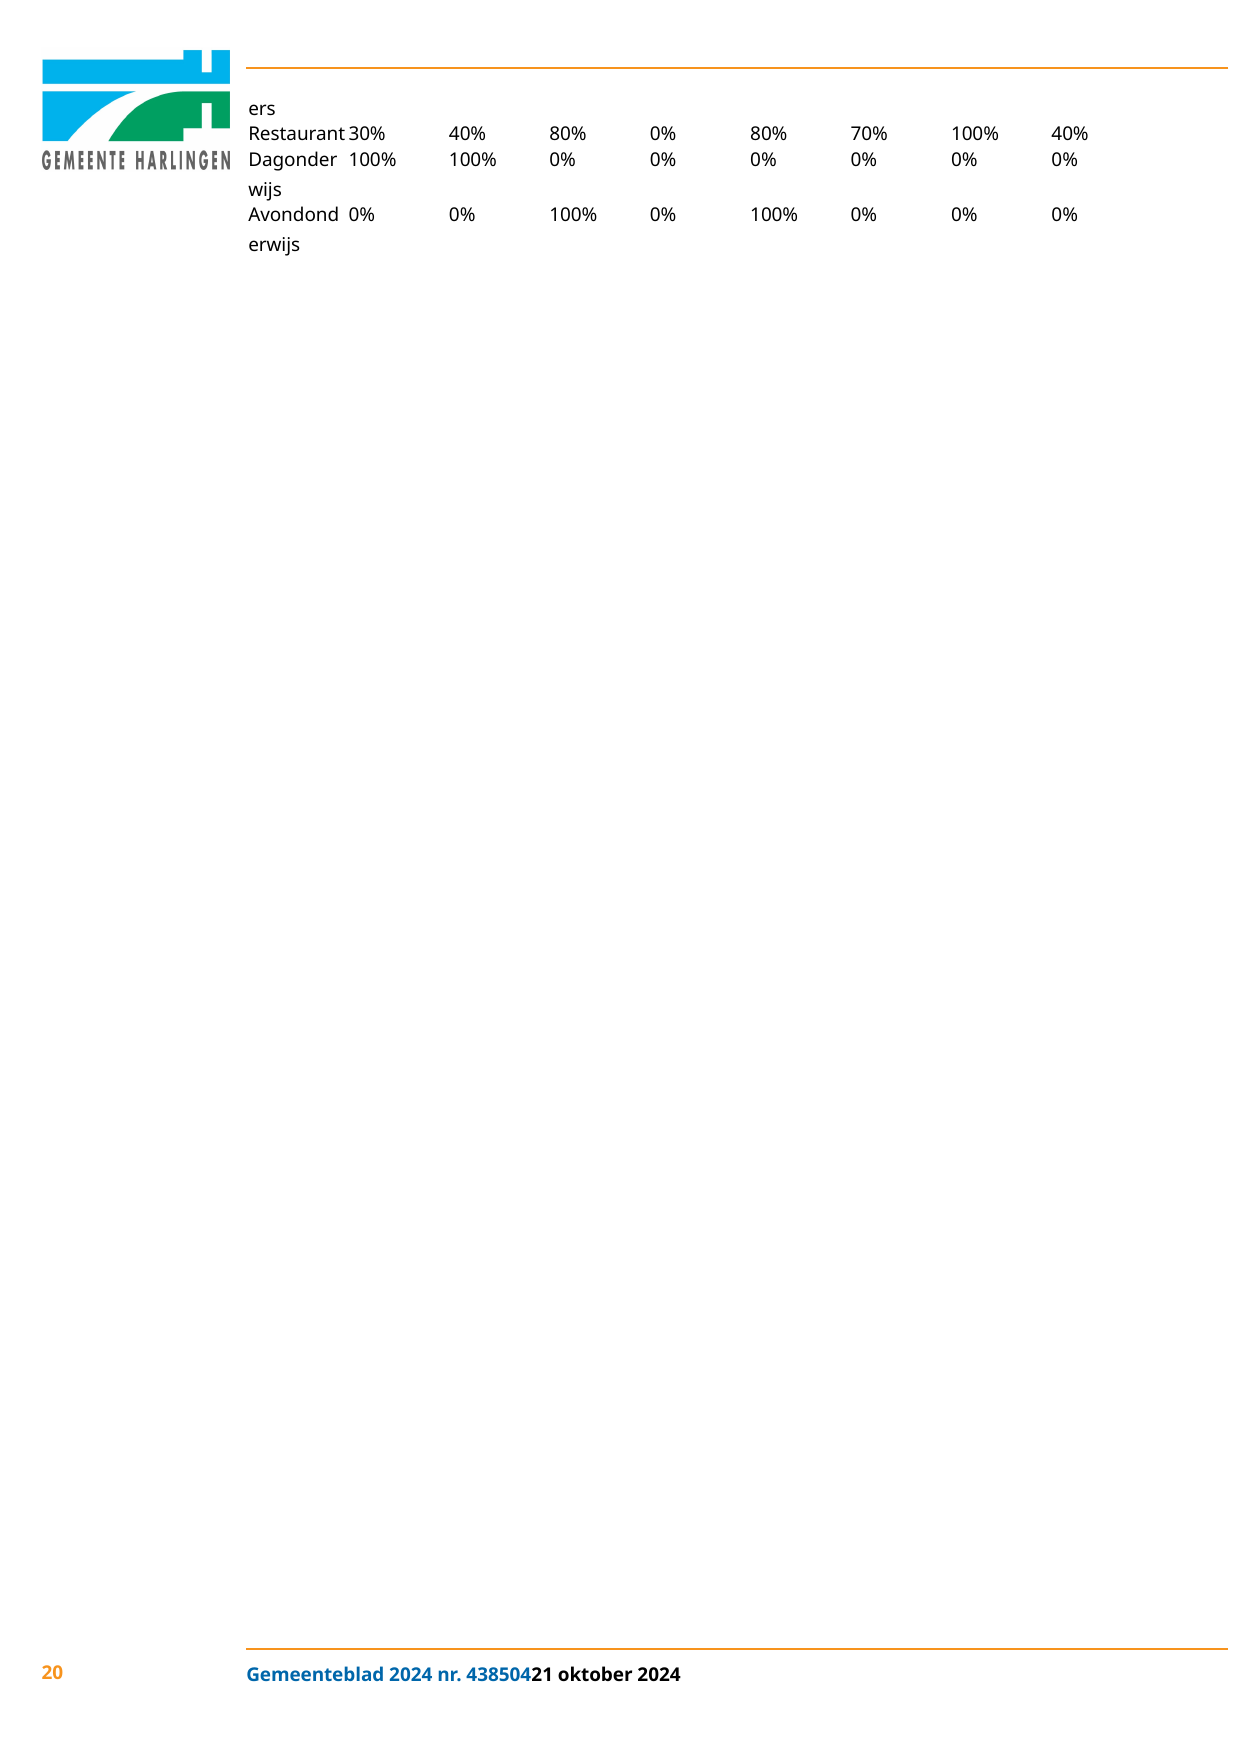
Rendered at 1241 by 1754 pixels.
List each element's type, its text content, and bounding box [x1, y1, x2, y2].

table_cell Restaurant [248, 121, 348, 146]
table_cell 30% [348, 121, 449, 146]
table_cell 40% [449, 121, 549, 146]
table_cell 100% [750, 202, 850, 257]
table_cell 80% [549, 121, 649, 146]
table_cell 40% [1051, 121, 1152, 146]
table_cell Avondonderwijs [248, 202, 348, 257]
table_cell 0% [348, 202, 449, 257]
table_cell [449, 95, 549, 121]
table_cell ers [248, 95, 348, 121]
picture [41, 47, 231, 172]
table_cell 0% [1051, 146, 1152, 202]
table_cell 80% [750, 121, 850, 146]
table_cell [348, 95, 449, 121]
table_cell 0% [449, 202, 549, 257]
table_cell 0% [650, 146, 750, 202]
table_cell 0% [650, 121, 750, 146]
table_cell 100% [549, 202, 649, 257]
table_cell [750, 95, 850, 121]
table_cell [1051, 95, 1152, 121]
table_cell 0% [850, 146, 951, 202]
table_cell 0% [549, 146, 649, 202]
table_cell 0% [750, 146, 850, 202]
table_cell 100% [951, 121, 1051, 146]
table_cell [850, 95, 951, 121]
table_cell 0% [650, 202, 750, 257]
table_cell 100% [348, 146, 449, 202]
table_cell 100% [449, 146, 549, 202]
table_cell 0% [850, 202, 951, 257]
table_cell [951, 95, 1051, 121]
table_cell [650, 95, 750, 121]
table_cell 0% [951, 146, 1051, 202]
table_cell 0% [951, 202, 1051, 257]
table_cell [549, 95, 649, 121]
table_cell 0% [1051, 202, 1152, 257]
table_cell Dagonderwijs [248, 146, 348, 202]
table_cell 70% [850, 121, 951, 146]
